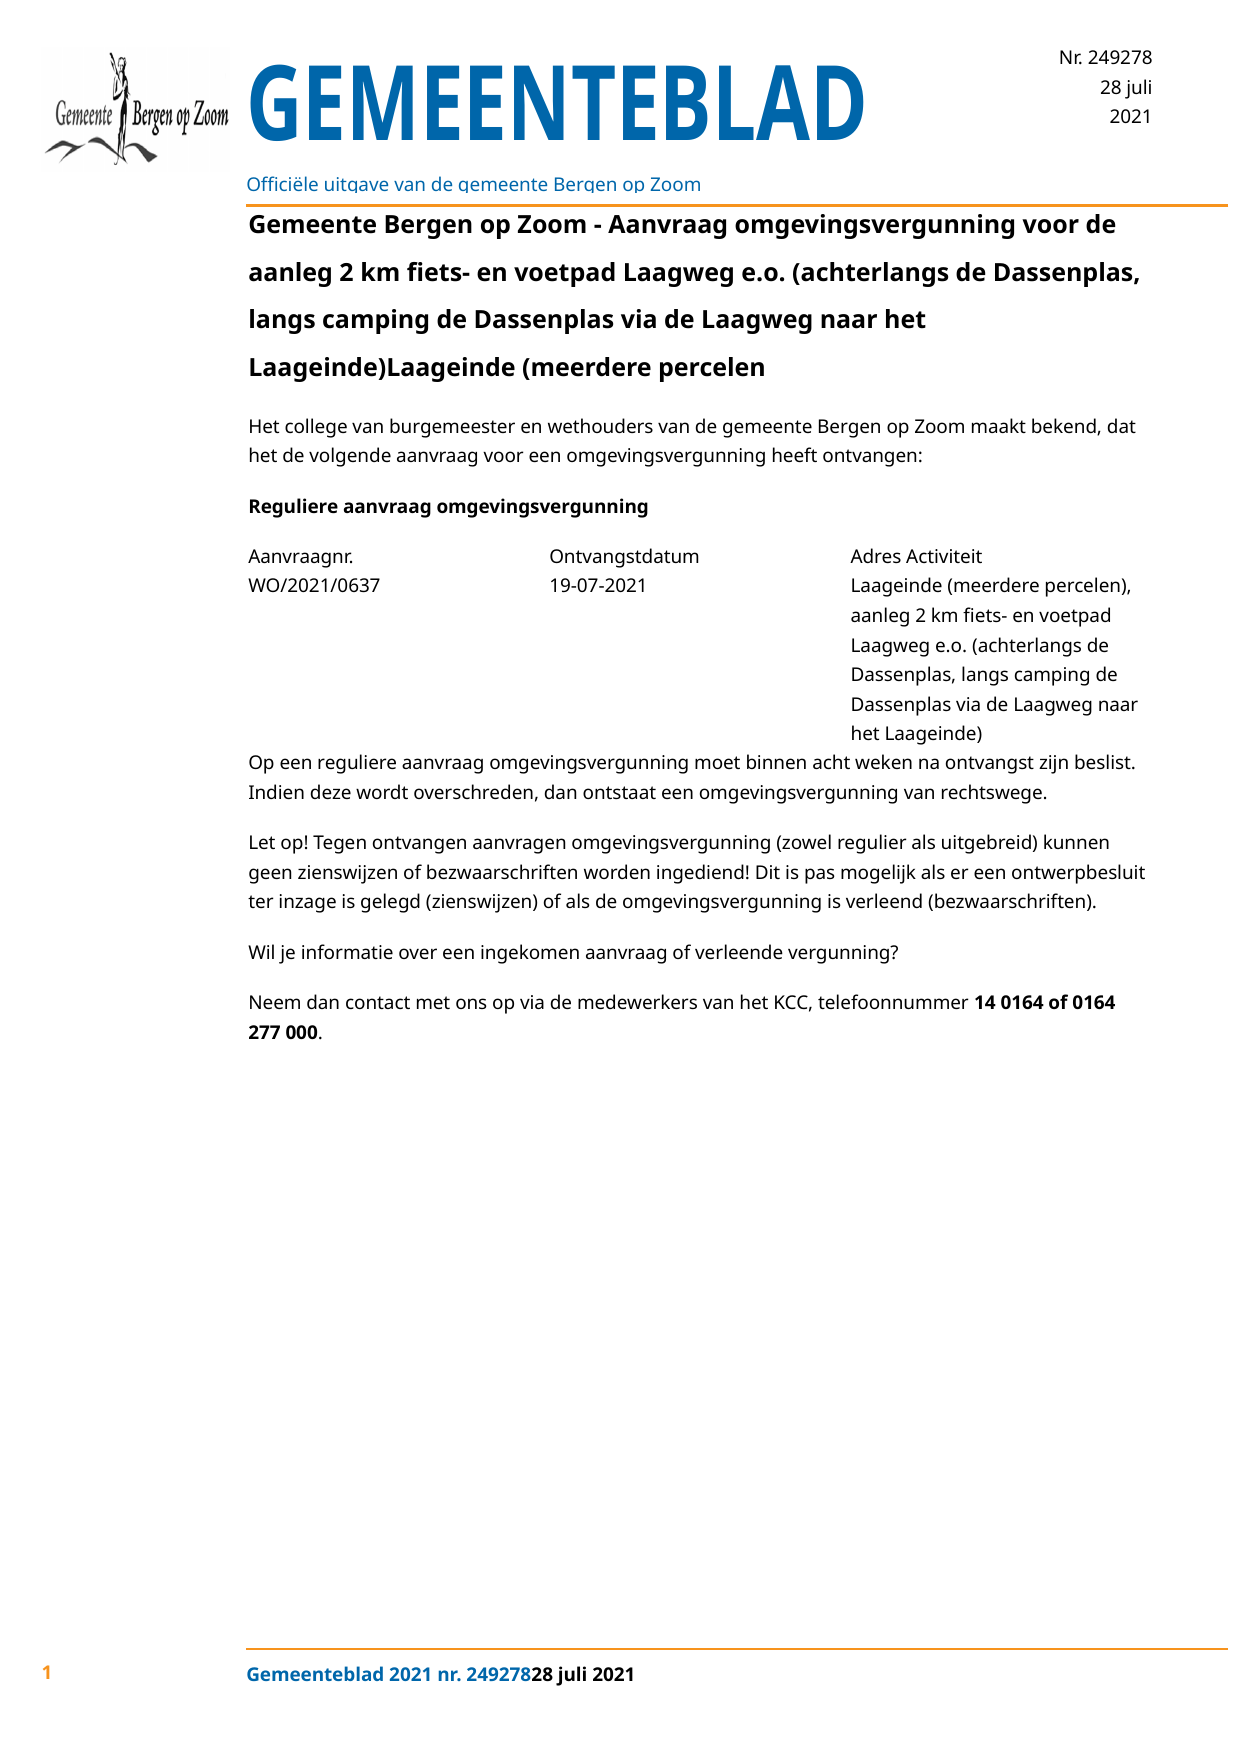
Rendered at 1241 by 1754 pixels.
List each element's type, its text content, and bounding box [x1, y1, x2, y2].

text Op een reguliere aanvraag omgevingsvergunning moet binnen acht weken na ontvangst zijn beslist. Indien deze wordt overschreden, dan ontstaat een omgevingsvergunning van rechtswege. [248, 749, 1152, 805]
picture [41, 47, 231, 172]
text Let op! Tegen ontvangen aanvragen omgevingsvergunning (zowel regulier als uitgebreid) kunnen geen zienswijzen of bezwaarschriften worden ingediend! Dit is pas mogelijk als er een ontwerpbesluit ter inzage is gelegd (zienswijzen) of als de omgevingsvergunning is verleend (bezwaarschriften). [248, 829, 1152, 914]
table_header Laageinde (meerdere percelen), aanleg 2 km fiets- en voetpad Laagweg e.o. (achterlangs de Dassenplas, langs camping de Dassenplas via de Laagweg naar het Laageinde) [850, 573, 1152, 746]
table_header Ontvangstdatum [549, 544, 850, 569]
text Neem dan contact met ons op via de medewerkers van het KCC, telefoonnummer 14 0164 of 0164 277 000. [248, 989, 1152, 1045]
text Reguliere aanvraag omgevingsvergunning [248, 493, 1152, 519]
text Gemeente Bergen op Zoom - Aanvraag omgevingsvergunning voor de aanleg 2 km fiets- en voetpad Laagweg e.o. (achterlangs de Dassenplas, langs camping de Dassenplas via de Laagweg naar het Laageinde)Laageinde (meerdere percelen [248, 207, 1152, 384]
text Wil je informatie over een ingekomen aanvraag of verleende vergunning? [248, 939, 1152, 965]
table_header 19-07-2021 [549, 573, 850, 746]
table_header Aanvraagnr. [248, 544, 549, 569]
table_header Adres Activiteit [850, 544, 1152, 569]
table_header WO/2021/0637 [248, 573, 549, 746]
text Het college van burgemeester en wethouders van de gemeente Bergen op Zoom maakt bekend, dat het de volgende aanvraag voor een omgevingsvergunning heeft ontvangen: [248, 413, 1152, 468]
